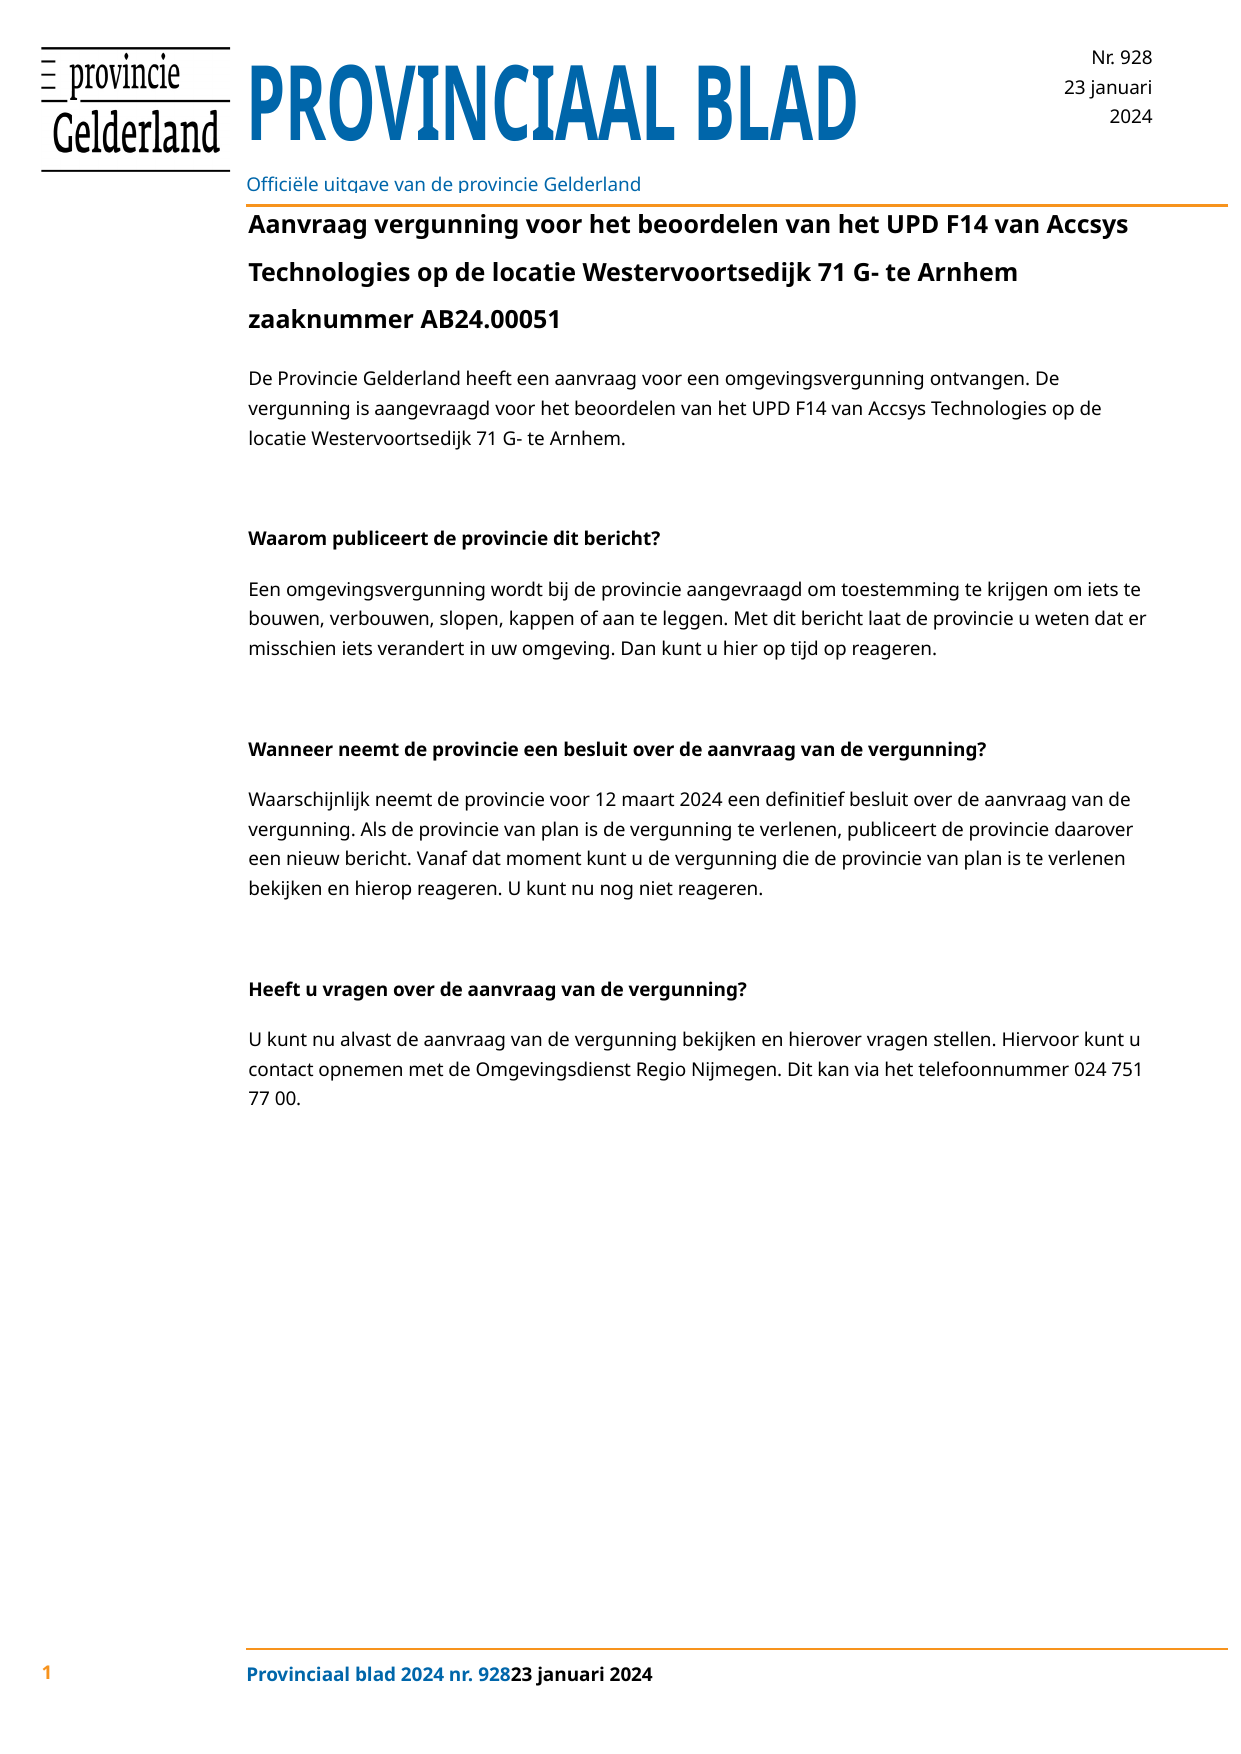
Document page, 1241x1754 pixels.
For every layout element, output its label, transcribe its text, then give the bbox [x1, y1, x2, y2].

text Waarom publiceert de provincie dit bericht? [248, 526, 1152, 551]
text De Provincie Gelderland heeft een aanvraag voor een omgevingsvergunning ontvangen. De vergunning is aangevraagd voor het beoordelen van het UPD F14 van Accsys Technologies op de locatie Westervoortsedijk 71 G- te Arnhem. [248, 366, 1152, 450]
picture [41, 47, 231, 172]
text Heeft u vragen over de aanvraag van de vergunning? [248, 976, 1152, 1002]
text Wanneer neemt de provincie een besluit over de aanvraag van de vergunning? [248, 736, 1152, 762]
text Waarschijnlijk neemt de provincie voor 12 maart 2024 een definitief besluit over de aanvraag van de vergunning. Als de provincie van plan is de vergunning te verlenen, publiceert de provincie daarover een nieuw bericht. Vanaf dat moment kunt u de vergunning die de provincie van plan is te verlenen bekijken en hierop reageren. U kunt nu nog niet reageren. [248, 786, 1152, 901]
text U kunt nu alvast de aanvraag van de vergunning bekijken en hierover vragen stellen. Hiervoor kunt u contact opnemen met de Omgevingsdienst Regio Nijmegen. Dit kan via het telefoonnummer 024 751 77 00. [248, 1026, 1152, 1111]
text Aanvraag vergunning voor het beoordelen van het UPD F14 van Accsys Technologies op de locatie Westervoortsedijk 71 G- te Arnhem zaaknummer AB24.00051 [248, 207, 1152, 336]
text Een omgevingsvergunning wordt bij de provincie aangevraagd om toestemming te krijgen om iets te bouwen, verbouwen, slopen, kappen of aan te leggen. Met dit bericht laat de provincie u weten dat er misschien iets verandert in uw omgeving. Dan kunt u hier op tijd op reageren. [248, 576, 1152, 661]
